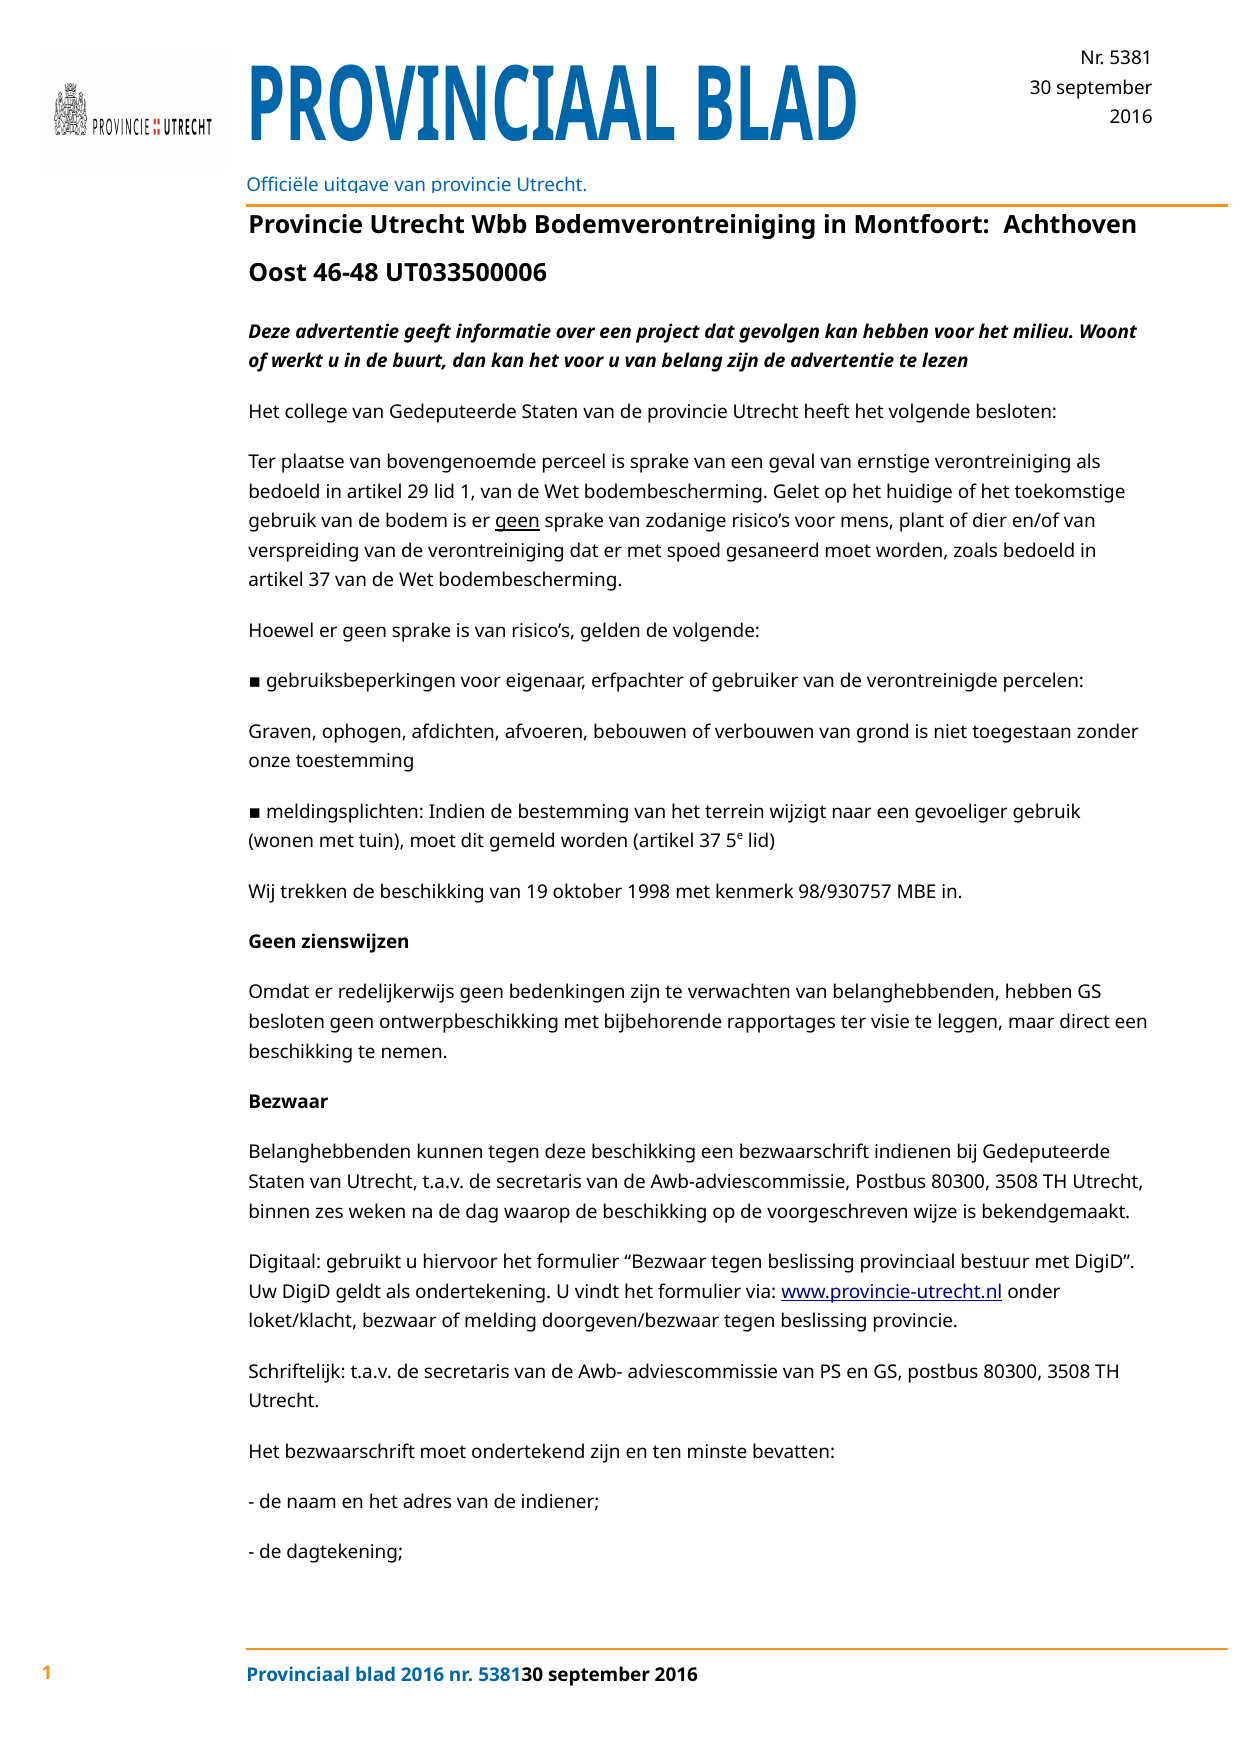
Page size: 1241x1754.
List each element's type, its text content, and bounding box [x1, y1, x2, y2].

text Provincie Utrecht Wbb Bodemverontreiniging in Montfoort: Achthoven Oost 46-48 UT033500006 [248, 207, 1152, 288]
text Het college van Gedeputeerde Staten van de provincie Utrecht heeft het volgende besloten: [248, 398, 1152, 424]
text Schriftelijk: t.a.v. de secretaris van de Awb- adviescommissie van PS en GS, postbus 80300, 3508 TH Utrecht. [248, 1358, 1152, 1413]
text Hoewel er geen sprake is van risico’s, gelden de volgende: [248, 617, 1152, 643]
text Belanghebbenden kunnen tegen deze beschikking een bezwaarschrift indienen bij Gedeputeerde Staten van Utrecht, t.a.v. de secretaris van de Awb-adviescommissie, Postbus 80300, 3508 TH Utrecht, binnen zes weken na de dag waarop de beschikking op de voorgeschreven wijze is bekendgemaakt. [248, 1139, 1152, 1224]
text - de dagtekening; [248, 1539, 1152, 1564]
text Graven, ophogen, afdichten, afvoeren, bebouwen of verbouwen van grond is niet toegestaan zonder onze toestemming [248, 718, 1152, 773]
picture [41, 47, 231, 172]
text Deze advertentie geeft informatie over een project dat gevolgen kan hebben voor het milieu. Woont of werkt u in de buurt, dan kan het voor u van belang zijn de advertentie te lezen [248, 318, 1152, 373]
text - de naam en het adres van de indiener; [248, 1488, 1152, 1514]
text Wij trekken de beschikking van 19 oktober 1998 met kenmerk 98/930757 MBE in. [248, 878, 1152, 904]
text Digitaal: gebruikt u hiervoor het formulier “Bezwaar tegen beslissing provinciaal bestuur met DigiD”. Uw DigiD geldt als ondertekening. U vindt het formulier via: www.provincie-utrecht.nl onder loket/klacht, bezwaar of melding doorgeven/bezwaar tegen beslissing provincie. [248, 1248, 1152, 1333]
text ▪ gebruiksbeperkingen voor eigenaar, erfpachter of gebruiker van de verontreinigde percelen: [248, 667, 1152, 693]
text Ter plaatse van bovengenoemde perceel is sprake van een geval van ernstige verontreiniging als bedoeld in artikel 29 lid 1, van de Wet bodembescherming. Gelet op het huidige of het toekomstige gebruik van de bodem is er geen sprake van zodanige risico’s voor mens, plant of dier en/of van verspreiding van de verontreiniging dat er met spoed gesaneerd moet worden, zoals bedoeld in artikel 37 van de Wet bodembescherming. [248, 448, 1152, 592]
text Het bezwaarschrift moet ondertekend zijn en ten minste bevatten: [248, 1438, 1152, 1464]
text Omdat er redelijkerwijs geen bedenkingen zijn te verwachten van belanghebbenden, hebben GS besloten geen ontwerpbeschikking met bijbehorende rapportages ter visie te leggen, maar direct een beschikking te nemen. [248, 979, 1152, 1064]
text Bezwaar [248, 1088, 1152, 1114]
text Geen zienswijzen [248, 928, 1152, 954]
text ▪ meldingsplichten: Indien de bestemming van het terrein wijzigt naar een gevoeliger gebruik (wonen met tuin), moet dit gemeld worden (artikel 37 5e lid) [248, 798, 1152, 853]
